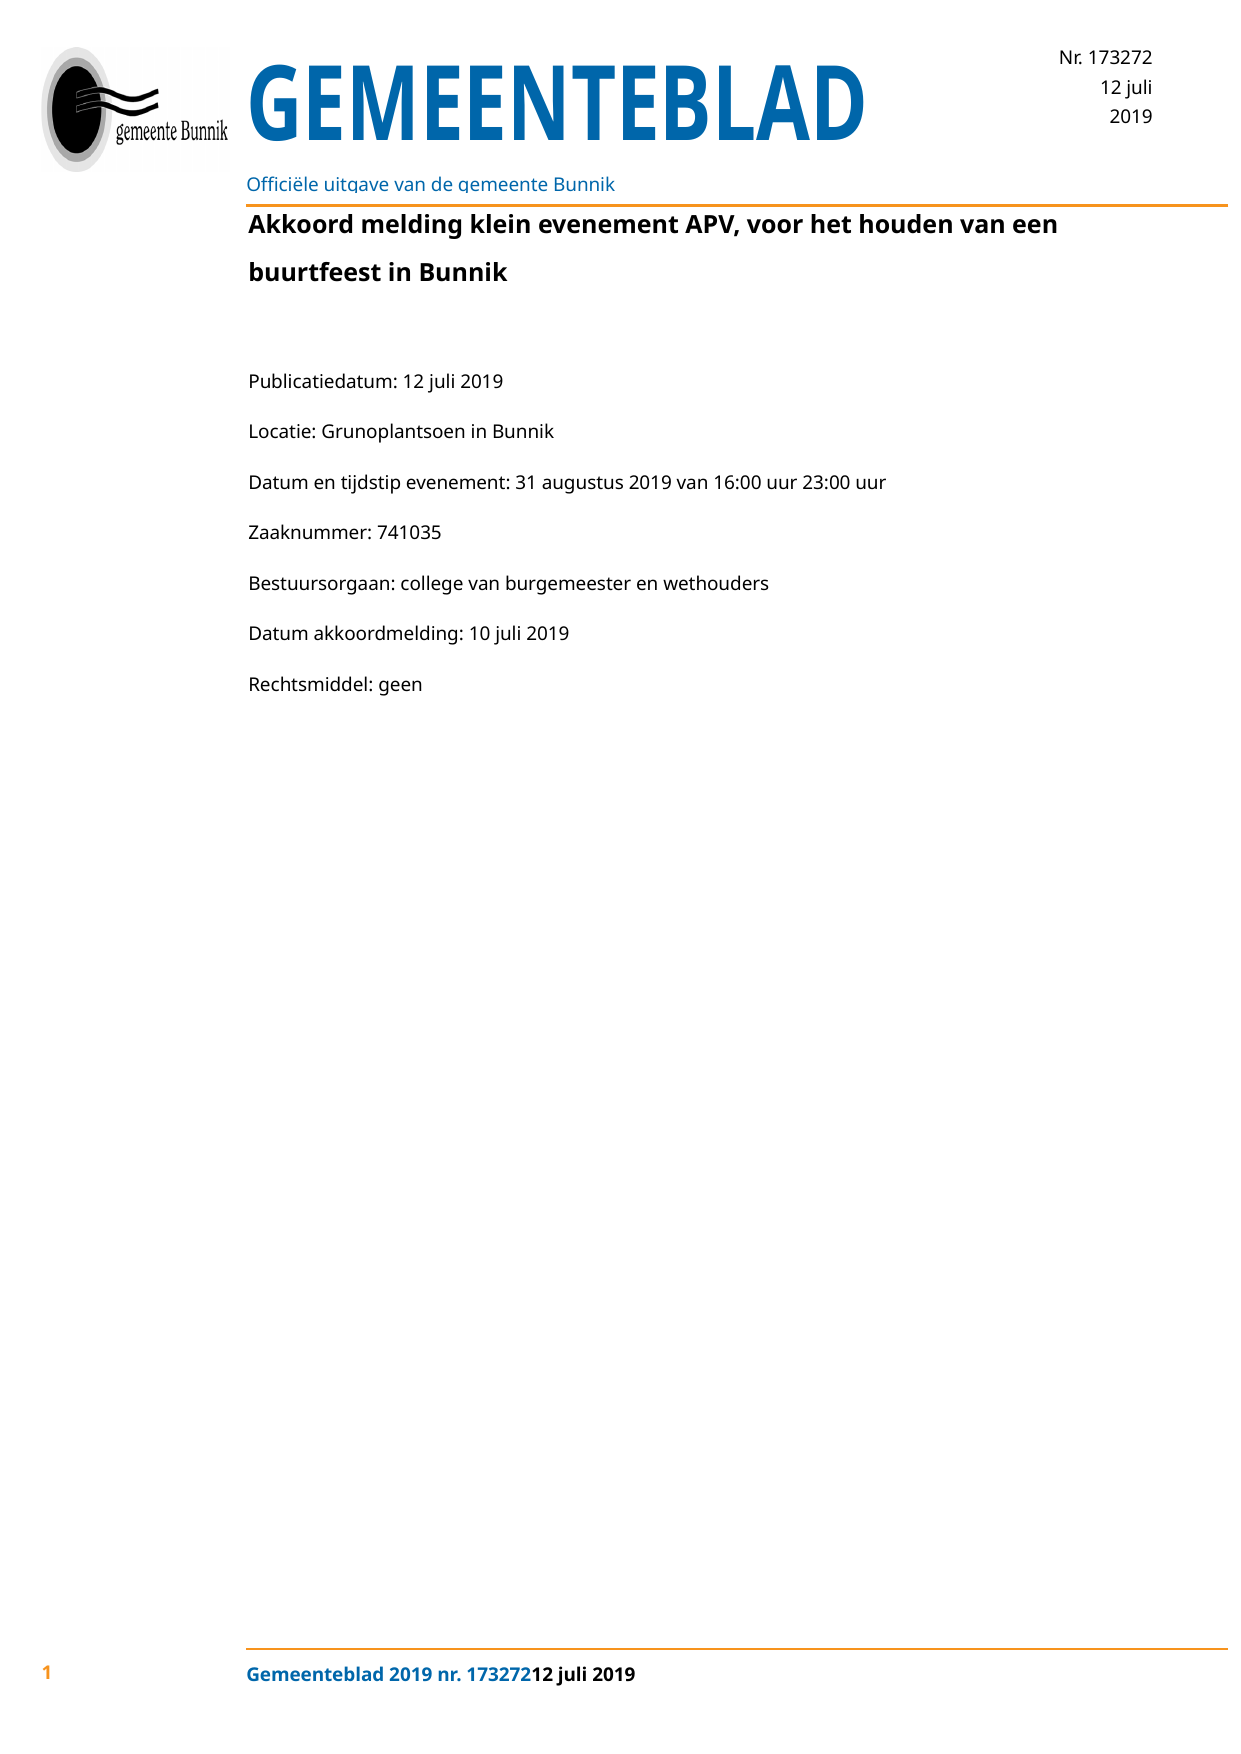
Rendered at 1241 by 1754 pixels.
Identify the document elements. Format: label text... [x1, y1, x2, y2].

text Akkoord melding klein evenement APV, voor het houden van een buurtfeest in Bunnik [248, 207, 1152, 288]
text Rechtsmiddel: geen [248, 671, 1152, 697]
text Datum akkoordmelding: 10 juli 2019 [248, 620, 1152, 646]
text Bestuursorgaan: college van burgemeester en wethouders [248, 570, 1152, 596]
text Locatie: Grunoplantsoen in Bunnik [248, 419, 1152, 444]
text Zaaknummer: 741035 [248, 519, 1152, 545]
text Publicatiedatum: 12 juli 2019 [248, 368, 1152, 394]
picture [41, 47, 231, 172]
text Datum en tijdstip evenement: 31 augustus 2019 van 16:00 uur 23:00 uur [248, 469, 1152, 495]
